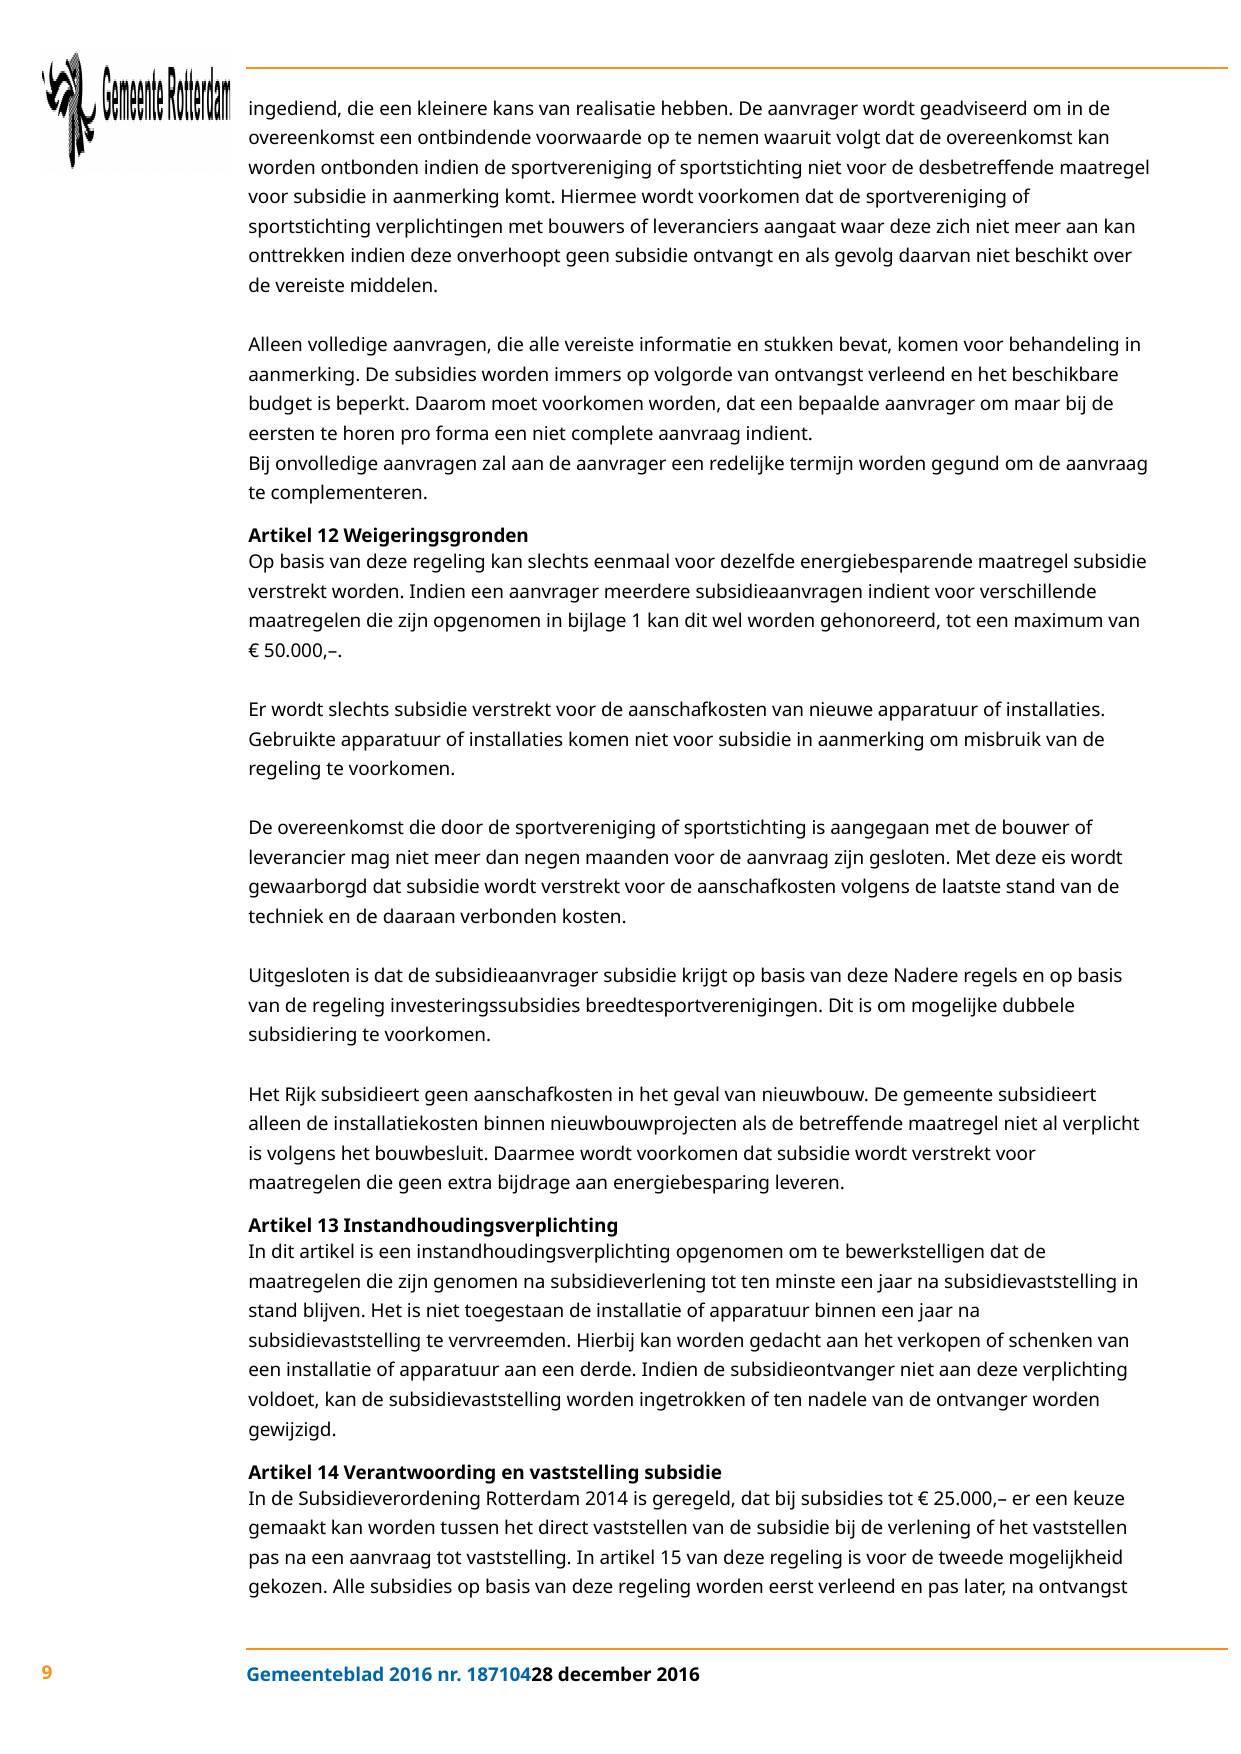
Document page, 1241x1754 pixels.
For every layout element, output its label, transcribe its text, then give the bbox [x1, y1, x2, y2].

text Het Rijk subsidieert geen aanschafkosten in het geval van nieuwbouw. De gemeente subsidieert alleen de installatiekosten binnen nieuwbouwprojecten als de betreffende maatregel niet al verplicht is volgens het bouwbesluit. Daarmee wordt voorkomen dat subsidie wordt verstrekt voor maatregelen die geen extra bijdrage aan energiebesparing leveren. [248, 1081, 1152, 1195]
text In dit artikel is een instandhoudingsverplichting opgenomen om te bewerkstelligen dat de maatregelen die zijn genomen na subsidieverlening tot ten minste een jaar na subsidievaststelling in stand blijven. Het is niet toegestaan de installatie of apparatuur binnen een jaar na subsidievaststelling te vervreemden. Hierbij kan worden gedacht aan het verkopen of schenken van een installatie of apparatuur aan een derde. Indien de subsidieontvanger niet aan deze verplichting voldoet, kan de subsidievaststelling worden ingetrokken of ten nadele van de ontvanger worden gewijzigd. [248, 1238, 1152, 1442]
text Er wordt slechts subsidie verstrekt voor de aanschafkosten van nieuwe apparatuur of installaties. Gebruikte apparatuur of installaties komen niet voor subsidie in aanmerking om misbruik van de regeling te voorkomen. [248, 696, 1152, 781]
text In de Subsidieverordening Rotterdam 2014 is geregeld, dat bij subsidies tot € 25.000,– er een keuze gemaakt kan worden tussen het direct vaststellen van de subsidie bij de verlening of het vaststellen pas na een aanvraag tot vaststelling. In artikel 15 van deze regeling is voor de tweede mogelijkheid gekozen. Alle subsidies op basis van deze regeling worden eerst verleend en pas later, na ontvangst [248, 1485, 1152, 1599]
text Bij onvolledige aanvragen zal aan de aanvrager een redelijke termijn worden gegund om de aanvraag te complementeren. [248, 450, 1152, 505]
text Op basis van deze regeling kan slechts eenmaal voor dezelfde energiebesparende maatregel subsidie verstrekt worden. Indien een aanvrager meerdere subsidieaanvragen indient voor verschillende maatregelen die zijn opgenomen in bijlage 1 kan dit wel worden gehonoreerd, tot een maximum van € 50.000,–. [248, 548, 1152, 663]
text Uitgesloten is dat de subsidieaanvrager subsidie krijgt op basis van deze Nadere regels en op basis van de regeling investeringssubsidies breedtesportverenigingen. Dit is om mogelijke dubbele subsidiering te voorkomen. [248, 962, 1152, 1047]
text Artikel 12 Weigeringsgronden [248, 522, 1152, 548]
picture [41, 47, 231, 172]
text Artikel 14 Verantwoording en vaststelling subsidie [248, 1459, 1152, 1485]
text Alleen volledige aanvragen, die alle vereiste informatie en stukken bevat, komen voor behandeling in aanmerking. De subsidies worden immers op volgorde van ontvangst verleend en het beschikbare budget is beperkt. Daarom moet voorkomen worden, dat een bepaalde aanvrager om maar bij de eersten te horen pro forma een niet complete aanvraag indient. [248, 331, 1152, 446]
text ingediend, die een kleinere kans van realisatie hebben. De aanvrager wordt geadviseerd om in de overeenkomst een ontbindende voorwaarde op te nemen waaruit volgt dat de overeenkomst kan worden ontbonden indien de sportvereniging of sportstichting niet voor de desbetreffende maatregel voor subsidie in aanmerking komt. Hiermee wordt voorkomen dat de sportvereniging of sportstichting verplichtingen met bouwers of leveranciers aangaat waar deze zich niet meer aan kan onttrekken indien deze onverhoopt geen subsidie ontvangt en als gevolg daarvan niet beschikt over de vereiste middelen. [248, 95, 1152, 298]
text De overeenkomst die door de sportvereniging of sportstichting is aangegaan met de bouwer of leverancier mag niet meer dan negen maanden voor de aanvraag zijn gesloten. Met deze eis wordt gewaarborgd dat subsidie wordt verstrekt voor de aanschafkosten volgens de laatste stand van de techniek en de daaraan verbonden kosten. [248, 814, 1152, 929]
text Artikel 13 Instandhoudingsverplichting [248, 1213, 1152, 1238]
